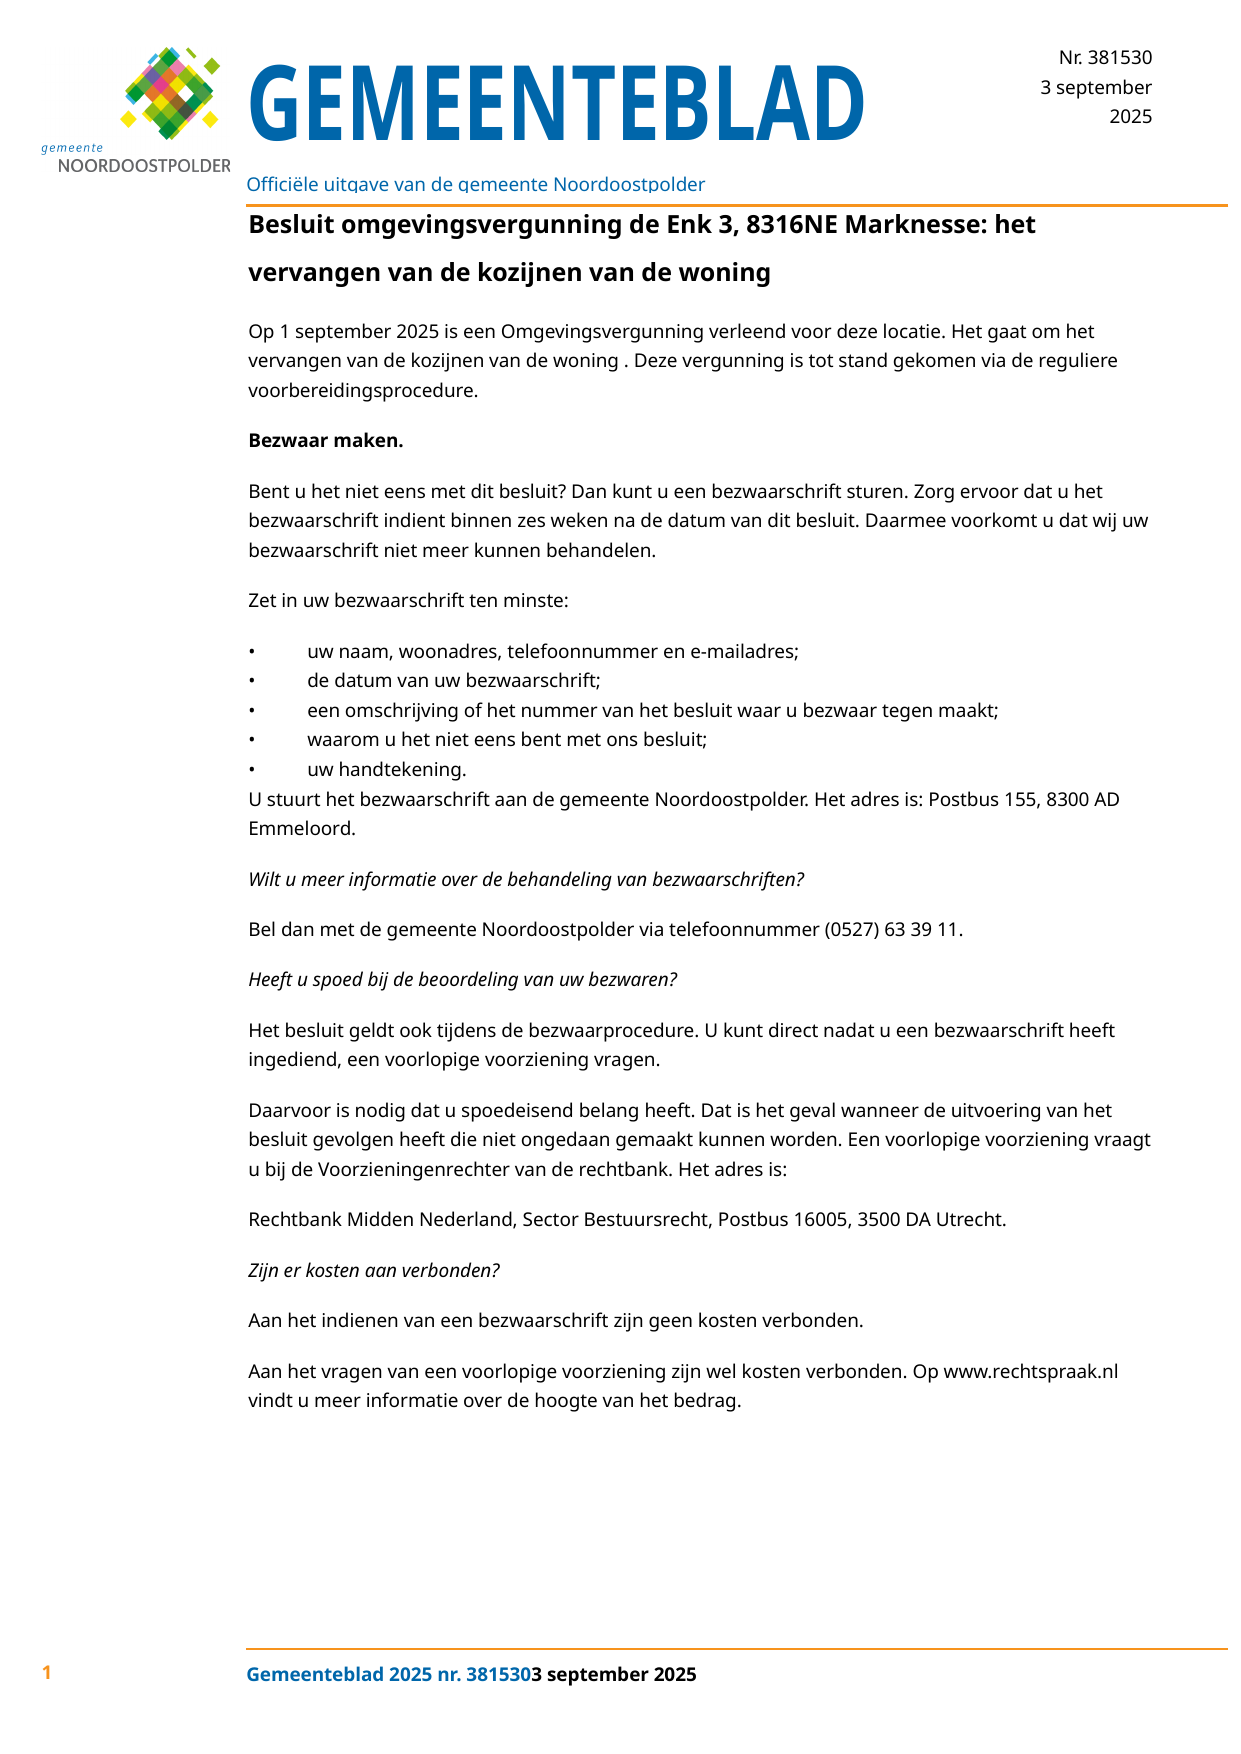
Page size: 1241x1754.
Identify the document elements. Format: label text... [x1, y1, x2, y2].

text Zet in uw bezwaarschrift ten minste: [248, 587, 1152, 613]
list uw naam, woonadres, telefoonnummer en e-mailadres; [248, 638, 1152, 664]
text Bel dan met de gemeente Noordoostpolder via telefoonnummer (0527) 63 39 11. [248, 916, 1152, 942]
text Wilt u meer informatie over de behandeling van bezwaarschriften? [248, 866, 1152, 892]
text U stuurt het bezwaarschrift aan de gemeente Noordoostpolder. Het adres is: Postbus 155, 8300 AD Emmeloord. [248, 786, 1152, 841]
text Bent u het niet eens met dit besluit? Dan kunt u een bezwaarschrift sturen. Zorg ervoor dat u het bezwaarschrift indient binnen zes weken na de datum van dit besluit. Daarmee voorkomt u dat wij uw bezwaarschrift niet meer kunnen behandelen. [248, 478, 1152, 563]
text Zijn er kosten aan verbonden? [248, 1257, 1152, 1283]
list waarom u het niet eens bent met ons besluit; [248, 727, 1152, 752]
text Daarvoor is nodig dat u spoedeisend belang heeft. Dat is het geval wanneer de uitvoering van het besluit gevolgen heeft die niet ongedaan gemaakt kunnen worden. Een voorlopige voorziening vraagt u bij de Voorzieningenrechter van de rechtbank. Het adres is: [248, 1097, 1152, 1182]
text Het besluit geldt ook tijdens de bezwaarprocedure. U kunt direct nadat u een bezwaarschrift heeft ingediend, een voorlopige voorziening vragen. [248, 1017, 1152, 1072]
text Op 1 september 2025 is een Omgevingsvergunning verleend voor deze locatie. Het gaat om het vervangen van de kozijnen van de woning . Deze vergunning is tot stand gekomen via de reguliere voorbereidingsprocedure. [248, 318, 1152, 403]
text Aan het indienen van een bezwaarschrift zijn geen kosten verbonden. [248, 1307, 1152, 1333]
text Besluit omgevingsvergunning de Enk 3, 8316NE Marknesse: het vervangen van de kozijnen van de woning [248, 207, 1152, 288]
list de datum van uw bezwaarschrift; [248, 667, 1152, 693]
list uw handtekening. [248, 756, 1152, 782]
text Aan het vragen van een voorlopige voorziening zijn wel kosten verbonden. Op www.rechtspraak.nl vindt u meer informatie over de hoogte van het bedrag. [248, 1358, 1152, 1413]
text Rechtbank Midden Nederland, Sector Bestuursrecht, Postbus 16005, 3500 DA Utrecht. [248, 1207, 1152, 1232]
picture [41, 47, 231, 172]
text Heeft u spoed bij de beoordeling van uw bezwaren? [248, 967, 1152, 992]
list een omschrijving of het nummer van het besluit waar u bezwaar tegen maakt; [248, 697, 1152, 723]
text Bezwaar maken. [248, 427, 1152, 453]
